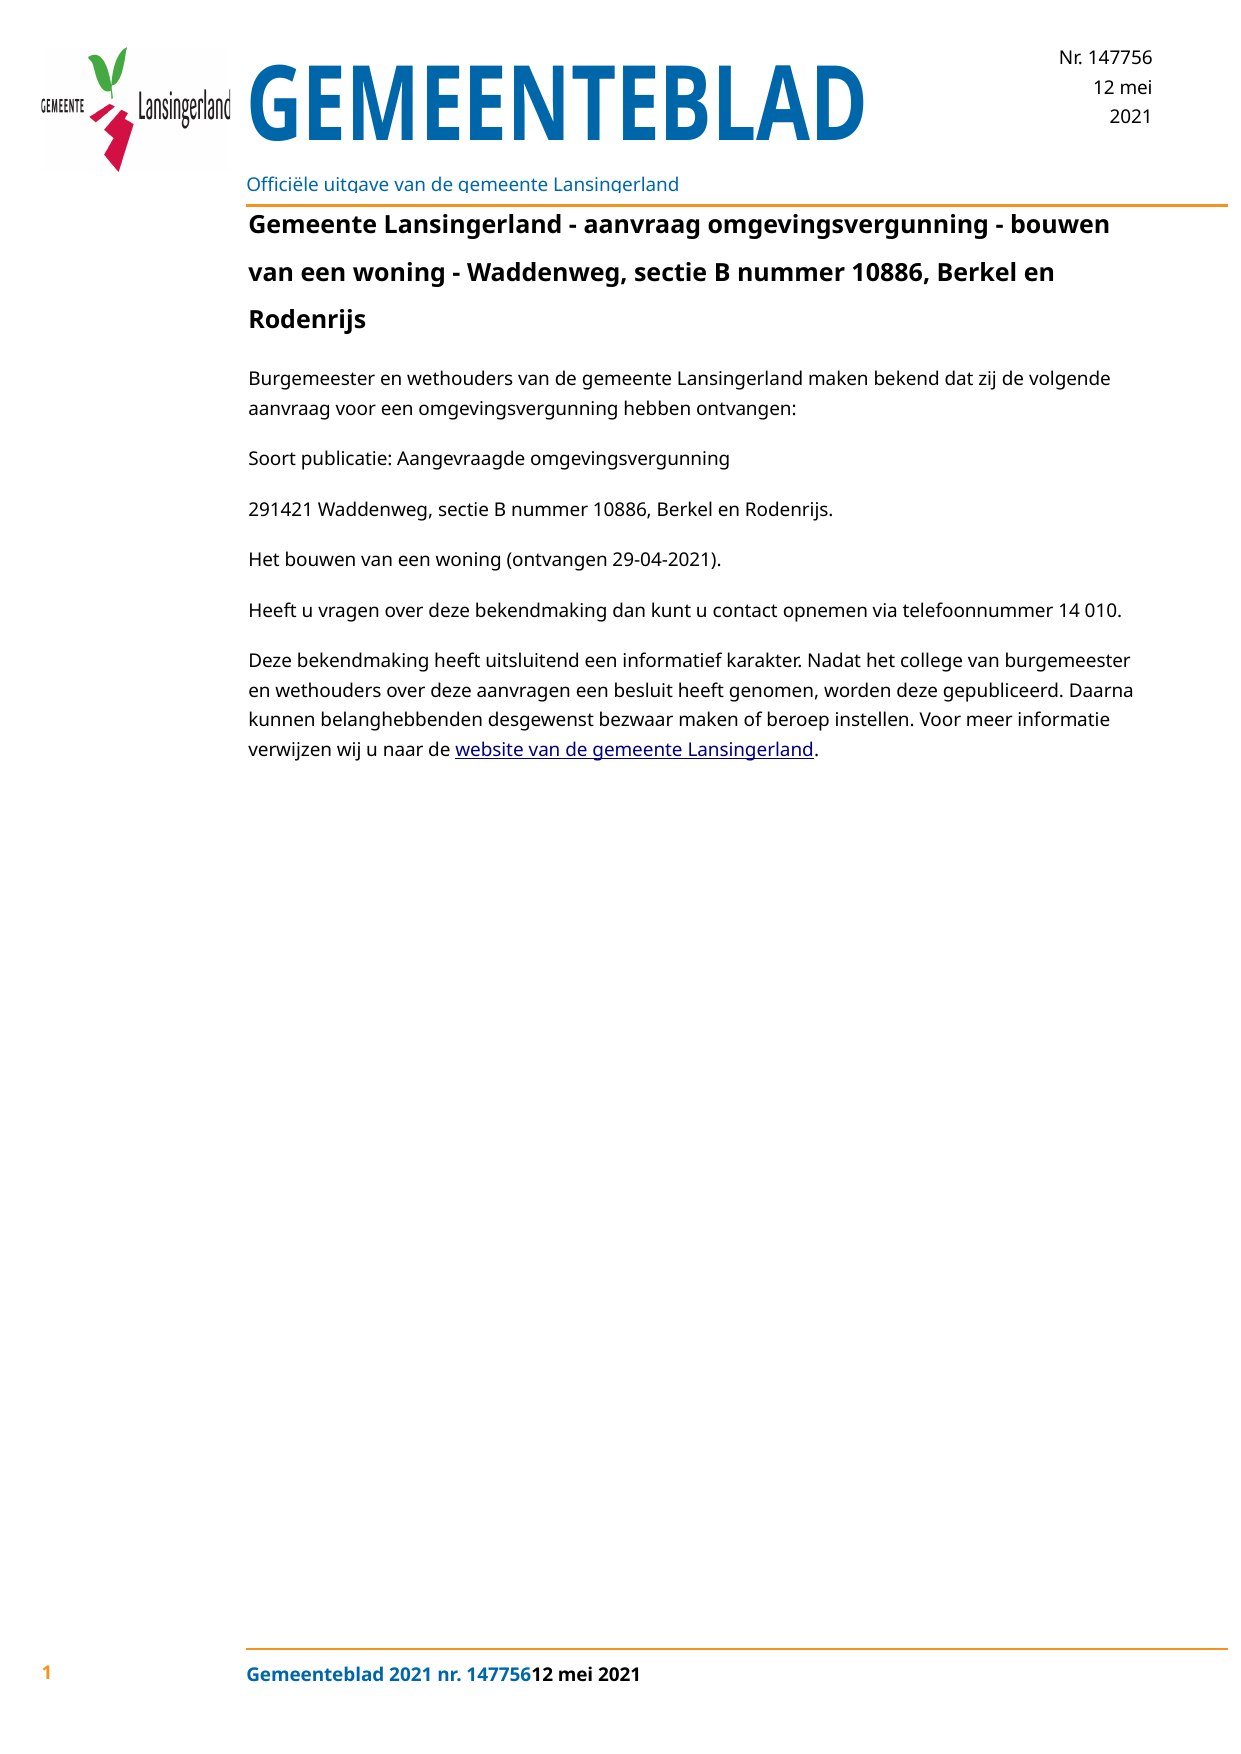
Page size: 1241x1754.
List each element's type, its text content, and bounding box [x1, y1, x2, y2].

text Deze bekendmaking heeft uitsluitend een informatief karakter. Nadat het college van burgemeester en wethouders over deze aanvragen een besluit heeft genomen, worden deze gepubliceerd. Daarna kunnen belanghebbenden desgewenst bezwaar maken of beroep instellen. Voor meer informatie verwijzen wij u naar de website van de gemeente Lansingerland. [248, 647, 1152, 762]
text Het bouwen van een woning (ontvangen 29-04-2021). [248, 546, 1152, 572]
text Burgemeester en wethouders van de gemeente Lansingerland maken bekend dat zij de volgende aanvraag voor een omgevingsvergunning hebben ontvangen: [248, 366, 1152, 421]
text Heeft u vragen over deze bekendmaking dan kunt u contact opnemen via telefoonnummer 14 010. [248, 597, 1152, 622]
picture [41, 47, 231, 172]
text Soort publicatie: Aangevraagde omgevingsvergunning [248, 446, 1152, 471]
text 291421 Waddenweg, sectie B nummer 10886, Berkel en Rodenrijs. [248, 496, 1152, 522]
text Gemeente Lansingerland - aanvraag omgevingsvergunning - bouwen van een woning - Waddenweg, sectie B nummer 10886, Berkel en Rodenrijs [248, 207, 1152, 336]
